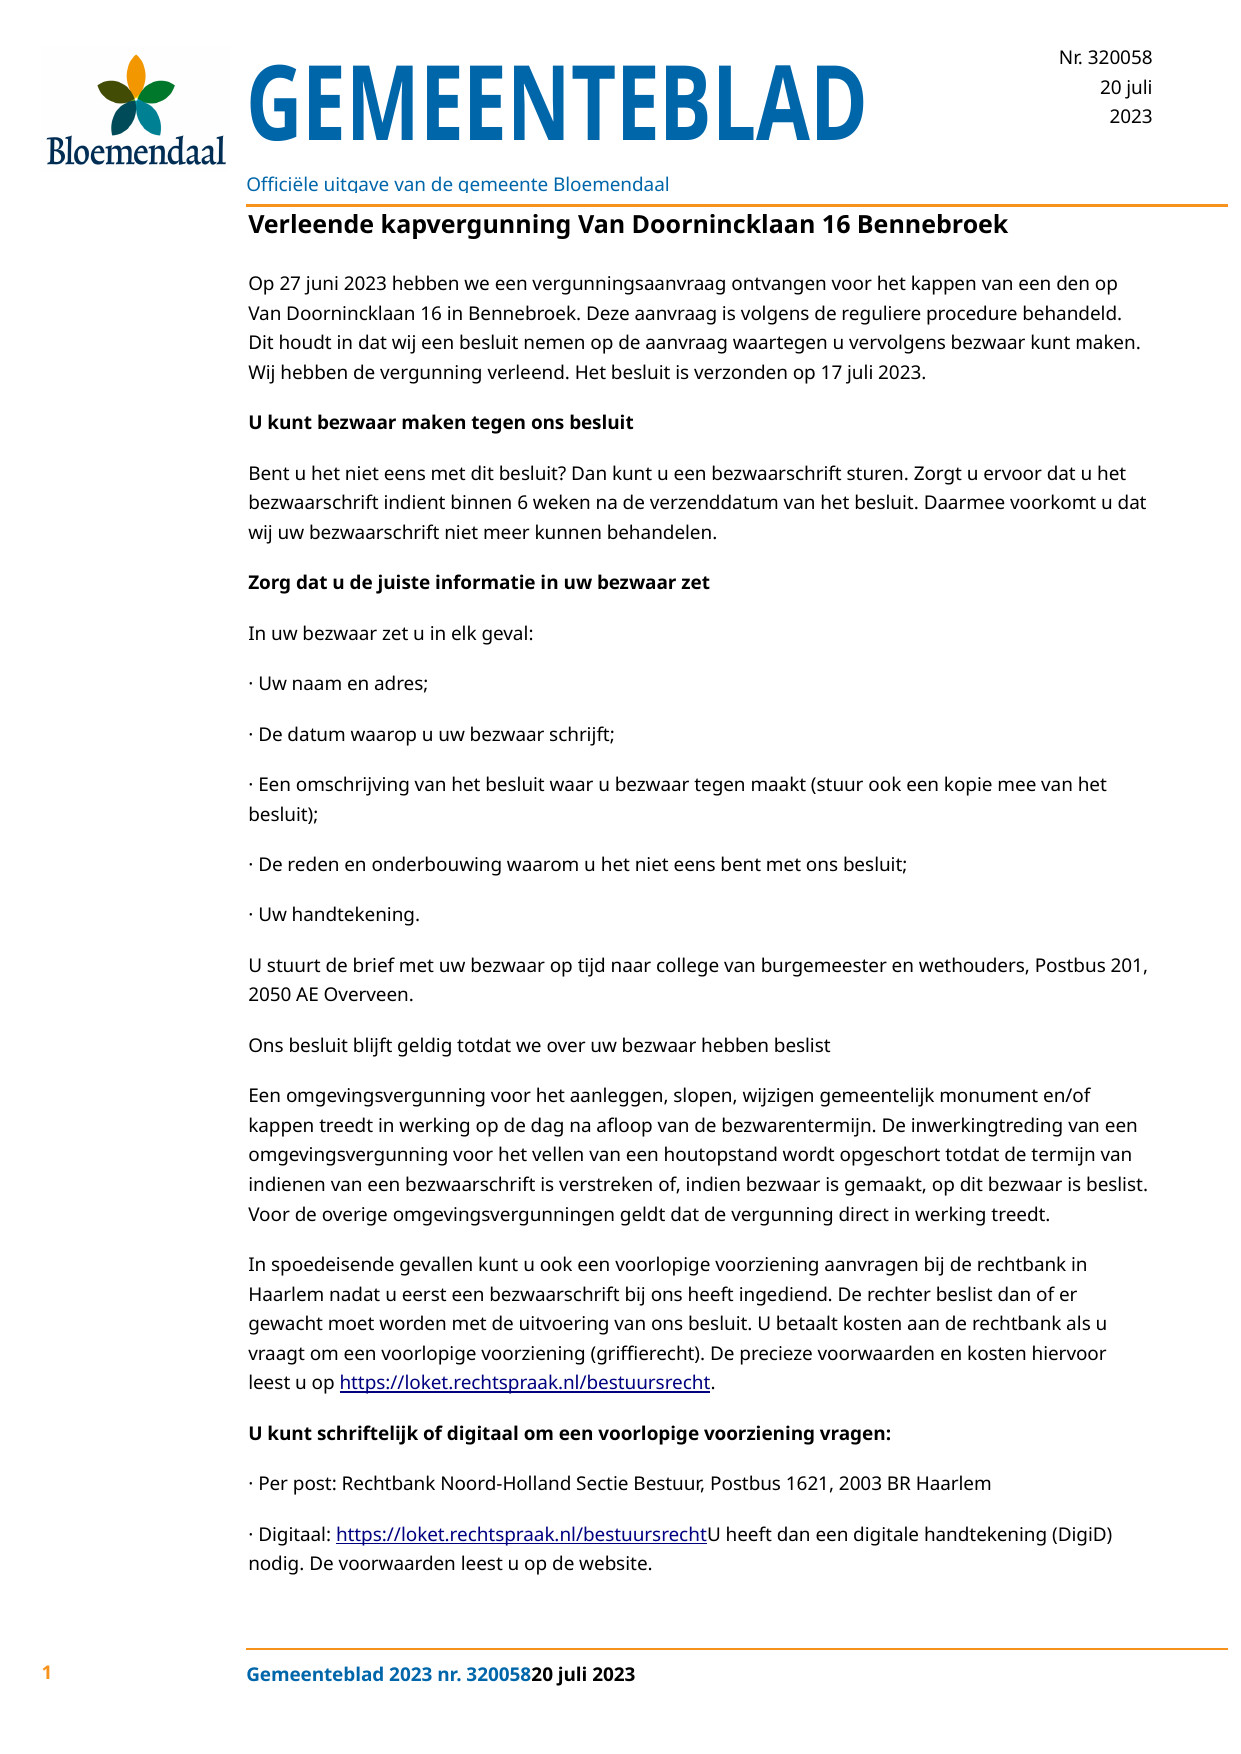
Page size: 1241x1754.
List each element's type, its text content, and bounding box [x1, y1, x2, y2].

text · Een omschrijving van het besluit waar u bezwaar tegen maakt (stuur ook een kopie mee van het besluit); [248, 771, 1152, 826]
text In spoedeisende gevallen kunt u ook een voorlopige voorziening aanvragen bij de rechtbank in Haarlem nadat u eerst een bezwaarschrift bij ons heeft ingediend. De rechter beslist dan of er gewacht moet worden met de uitvoering van ons besluit. U betaalt kosten aan de rechtbank als u vraagt om een voorlopige voorziening (griffierecht). De precieze voorwaarden en kosten hiervoor leest u op https://loket.rechtspraak.nl/bestuursrecht. [248, 1251, 1152, 1395]
text U kunt schriftelijk of digitaal om een voorlopige voorziening vragen: [248, 1420, 1152, 1446]
text Bent u het niet eens met dit besluit? Dan kunt u een bezwaarschrift sturen. Zorgt u ervoor dat u het bezwaarschrift indient binnen 6 weken na de verzenddatum van het besluit. Daarmee voorkomt u dat wij uw bezwaarschrift niet meer kunnen behandelen. [248, 460, 1152, 545]
text In uw bezwaar zet u in elk geval: [248, 620, 1152, 646]
text · Digitaal: https://loket.rechtspraak.nl/bestuursrechtU heeft dan een digitale handtekening (DigiD) nodig. De voorwaarden leest u op de website. [248, 1521, 1152, 1576]
text · De reden en onderbouwing waarom u het niet eens bent met ons besluit; [248, 851, 1152, 877]
text · Uw naam en adres; [248, 670, 1152, 696]
text Ons besluit blijft geldig totdat we over uw bezwaar hebben beslist [248, 1032, 1152, 1058]
text · Per post: Rechtbank Noord-Holland Sectie Bestuur, Postbus 1621, 2003 BR Haarlem [248, 1470, 1152, 1496]
text · Uw handtekening. [248, 902, 1152, 927]
text U kunt bezwaar maken tegen ons besluit [248, 409, 1152, 435]
text · De datum waarop u uw bezwaar schrijft; [248, 721, 1152, 746]
text Op 27 juni 2023 hebben we een vergunningsaanvraag ontvangen voor het kappen van een den op Van Doornincklaan 16 in Bennebroek. Deze aanvraag is volgens de reguliere procedure behandeld. Dit houdt in dat wij een besluit nemen op de aanvraag waartegen u vervolgens bezwaar kunt maken. Wij hebben de vergunning verleend. Het besluit is verzonden op 17 juli 2023. [248, 270, 1152, 385]
text Zorg dat u de juiste informatie in uw bezwaar zet [248, 569, 1152, 595]
text U stuurt de brief met uw bezwaar op tijd naar college van burgemeester en wethouders, Postbus 201, 2050 AE Overveen. [248, 952, 1152, 1007]
picture [41, 47, 231, 172]
text Een omgevingsvergunning voor het aanleggen, slopen, wijzigen gemeentelijk monument en/of kappen treedt in werking op de dag na afloop van de bezwarentermijn. De inwerkingtreding van een omgevingsvergunning voor het vellen van een houtopstand wordt opgeschort totdat de termijn van indienen van een bezwaarschrift is verstreken of, indien bezwaar is gemaakt, op dit bezwaar is beslist. Voor de overige omgevingsvergunningen geldt dat de vergunning direct in werking treedt. [248, 1082, 1152, 1226]
text Verleende kapvergunning Van Doornincklaan 16 Bennebroek [248, 207, 1152, 241]
